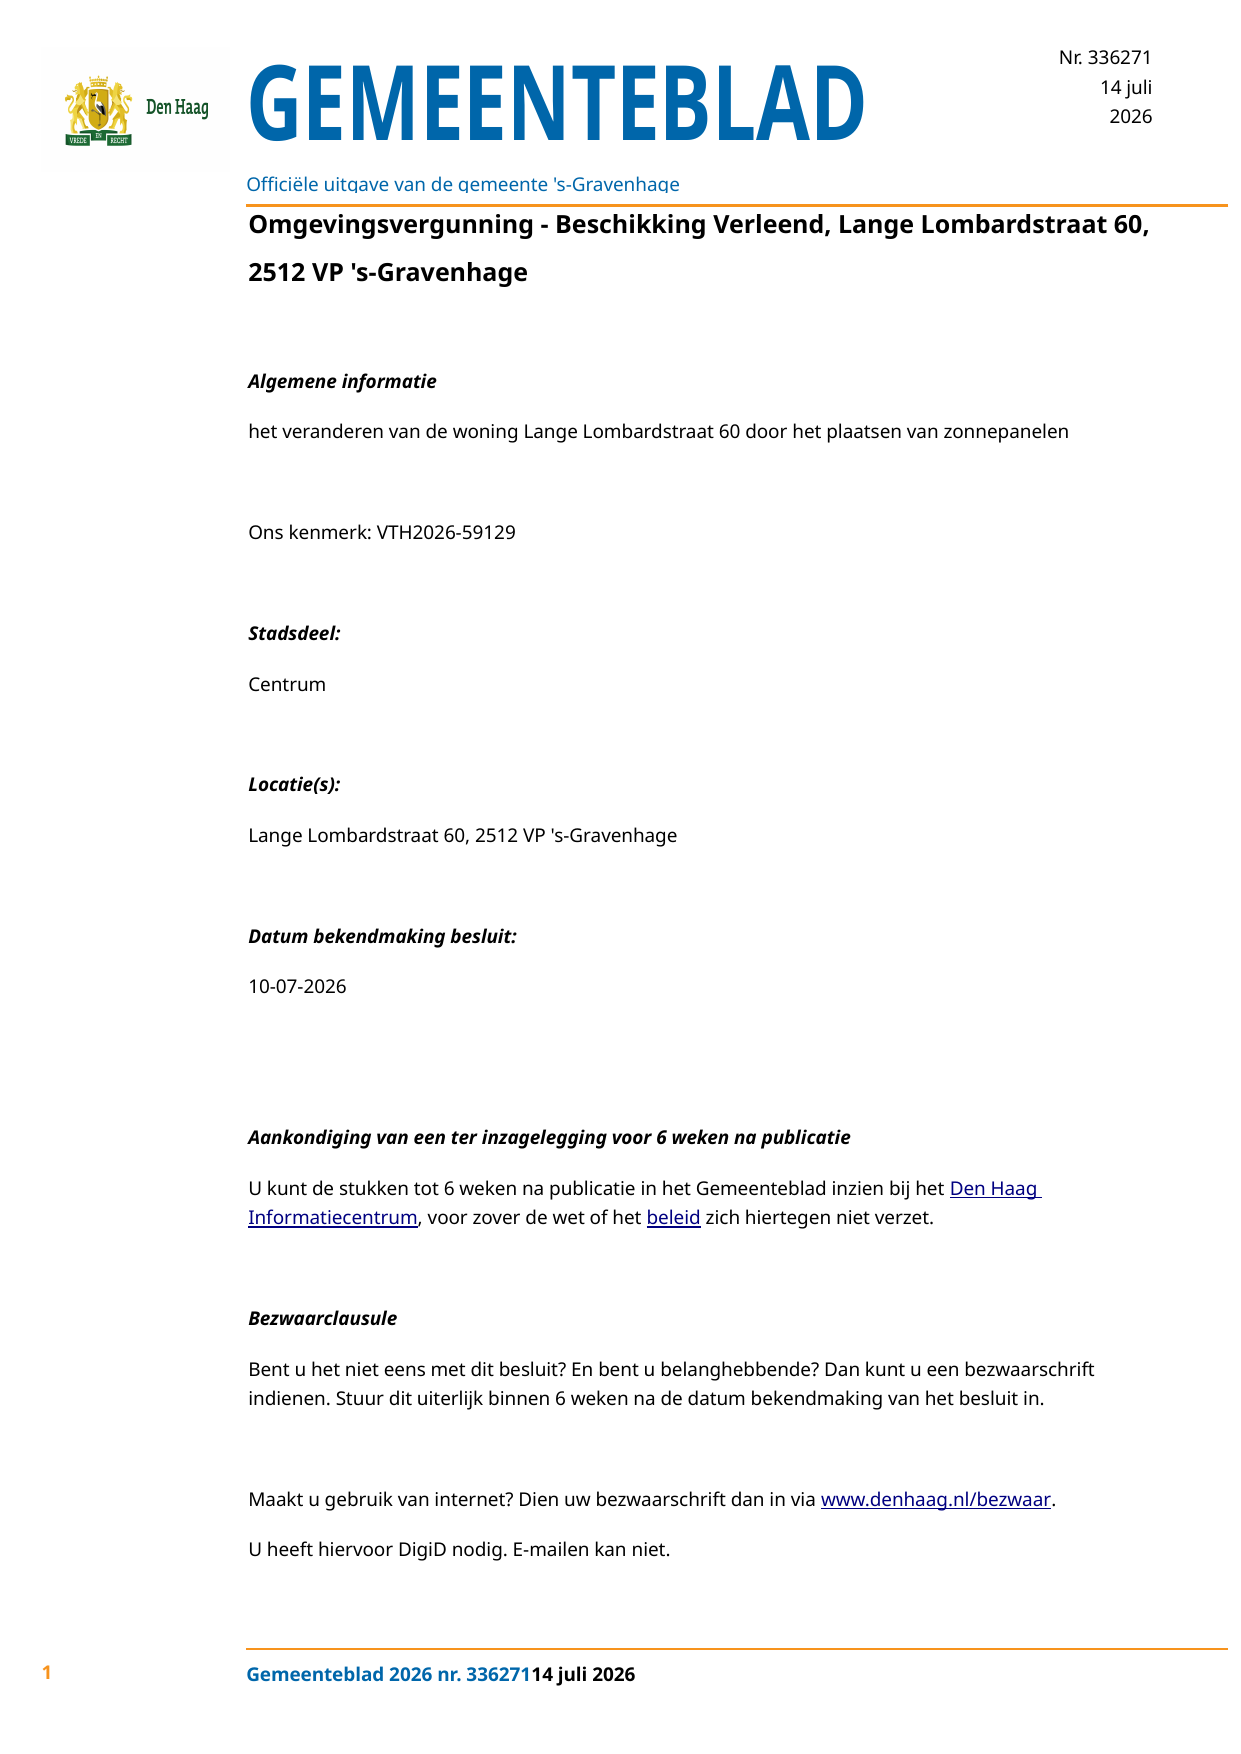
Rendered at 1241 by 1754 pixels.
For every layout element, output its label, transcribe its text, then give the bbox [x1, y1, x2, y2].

text Aankondiging van een ter inzagelegging voor 6 weken na publicatie [248, 1124, 1152, 1150]
text U heeft hiervoor DigiD nodig. E-mailen kan niet. [248, 1537, 1152, 1562]
text Bezwaarclausule [248, 1305, 1152, 1331]
text Stadsdeel: [248, 620, 1152, 646]
text het veranderen van de woning Lange Lombardstraat 60 door het plaatsen van zonnepanelen [248, 419, 1152, 444]
text Datum bekendmaking besluit: [248, 923, 1152, 949]
text Maakt u gebruik van internet? Dien uw bezwaarschrift dan in via www.denhaag.nl/bezwaar. [248, 1486, 1152, 1512]
text 10-07-2026 [248, 973, 1152, 999]
text Locatie(s): [248, 772, 1152, 797]
text Algemene informatie [248, 368, 1152, 394]
text Lange Lombardstraat 60, 2512 VP 's-Gravenhage [248, 822, 1152, 848]
text Omgevingsvergunning - Beschikking Verleend, Lange Lombardstraat 60, 2512 VP 's-Gravenhage [248, 207, 1152, 288]
text U kunt de stukken tot 6 weken na publicatie in het Gemeenteblad inzien bij het Den Haag Informatiecentrum, voor zover de wet of het beleid zich hiertegen niet verzet. [248, 1175, 1152, 1230]
picture [41, 47, 231, 172]
text Ons kenmerk: VTH2026-59129 [248, 519, 1152, 545]
text Centrum [248, 671, 1152, 697]
text Bent u het niet eens met dit besluit? En bent u belanghebbende? Dan kunt u een bezwaarschrift indienen. Stuur dit uiterlijk binnen 6 weken na de datum bekendmaking van het besluit in. [248, 1356, 1152, 1411]
